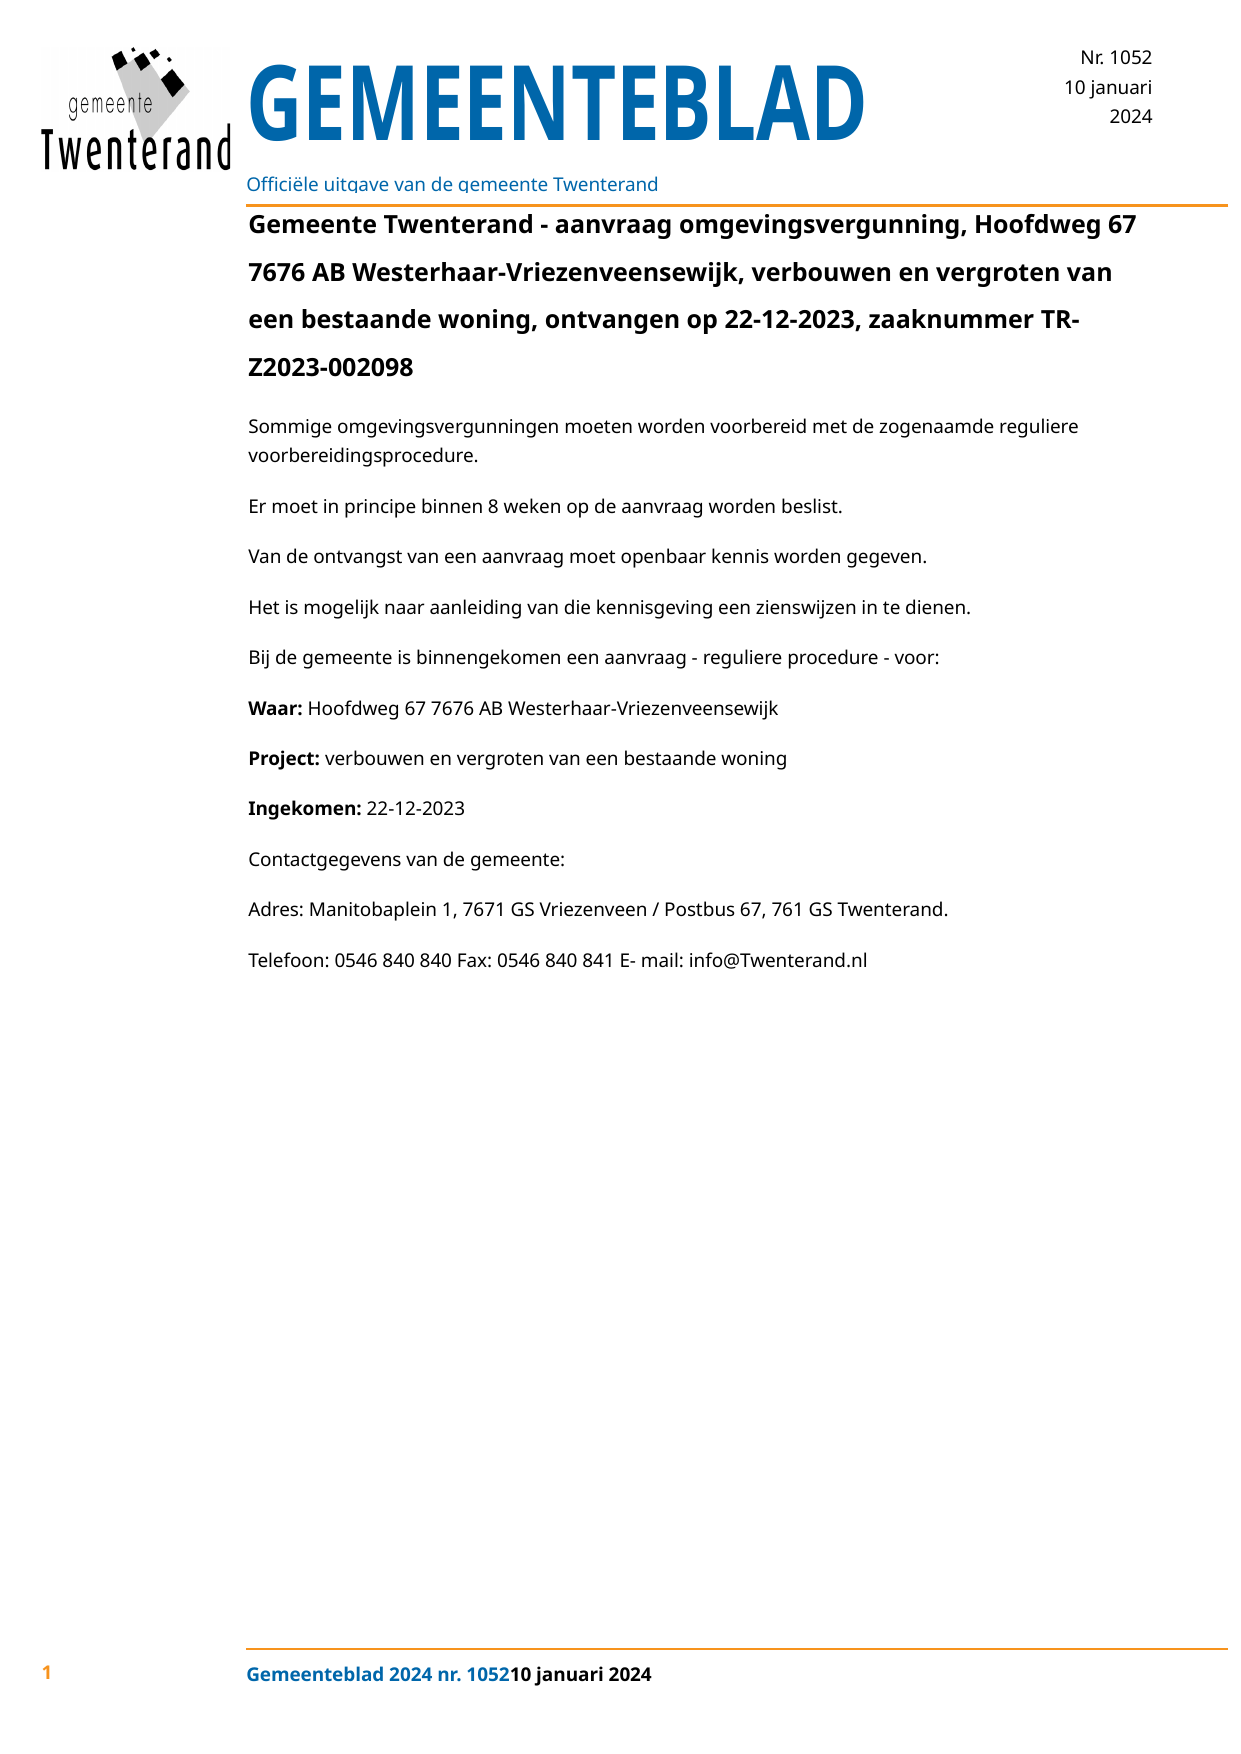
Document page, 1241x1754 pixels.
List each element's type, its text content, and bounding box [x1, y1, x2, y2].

text Sommige omgevingsvergunningen moeten worden voorbereid met de zogenaamde reguliere voorbereidingsprocedure. [248, 413, 1152, 468]
text Er moet in principe binnen 8 weken op de aanvraag worden beslist. [248, 493, 1152, 519]
text Gemeente Twenterand - aanvraag omgevingsvergunning, Hoofdweg 67 7676 AB Westerhaar-Vriezenveensewijk, verbouwen en vergroten van een bestaande woning, ontvangen op 22-12-2023, zaaknummer TR-Z2023-002098 [248, 207, 1152, 384]
text Project: verbouwen en vergroten van een bestaande woning [248, 745, 1152, 771]
text Ingekomen: 22-12-2023 [248, 796, 1152, 821]
text Van de ontvangst van een aanvraag moet openbaar kennis worden gegeven. [248, 543, 1152, 569]
text Adres: Manitobaplein 1, 7671 GS Vriezenveen / Postbus 67, 761 GS Twenterand. [248, 896, 1152, 922]
text Waar: Hoofdweg 67 7676 AB Westerhaar-Vriezenveensewijk [248, 695, 1152, 721]
text Bij de gemeente is binnengekomen een aanvraag - reguliere procedure - voor: [248, 644, 1152, 670]
text Het is mogelijk naar aanleiding van die kennisgeving een zienswijzen in te dienen. [248, 594, 1152, 620]
text Contactgegevens van de gemeente: [248, 846, 1152, 872]
picture [41, 47, 231, 172]
text Telefoon: 0546 840 840 Fax: 0546 840 841 E- mail: info@Twenterand.nl [248, 947, 1152, 973]
